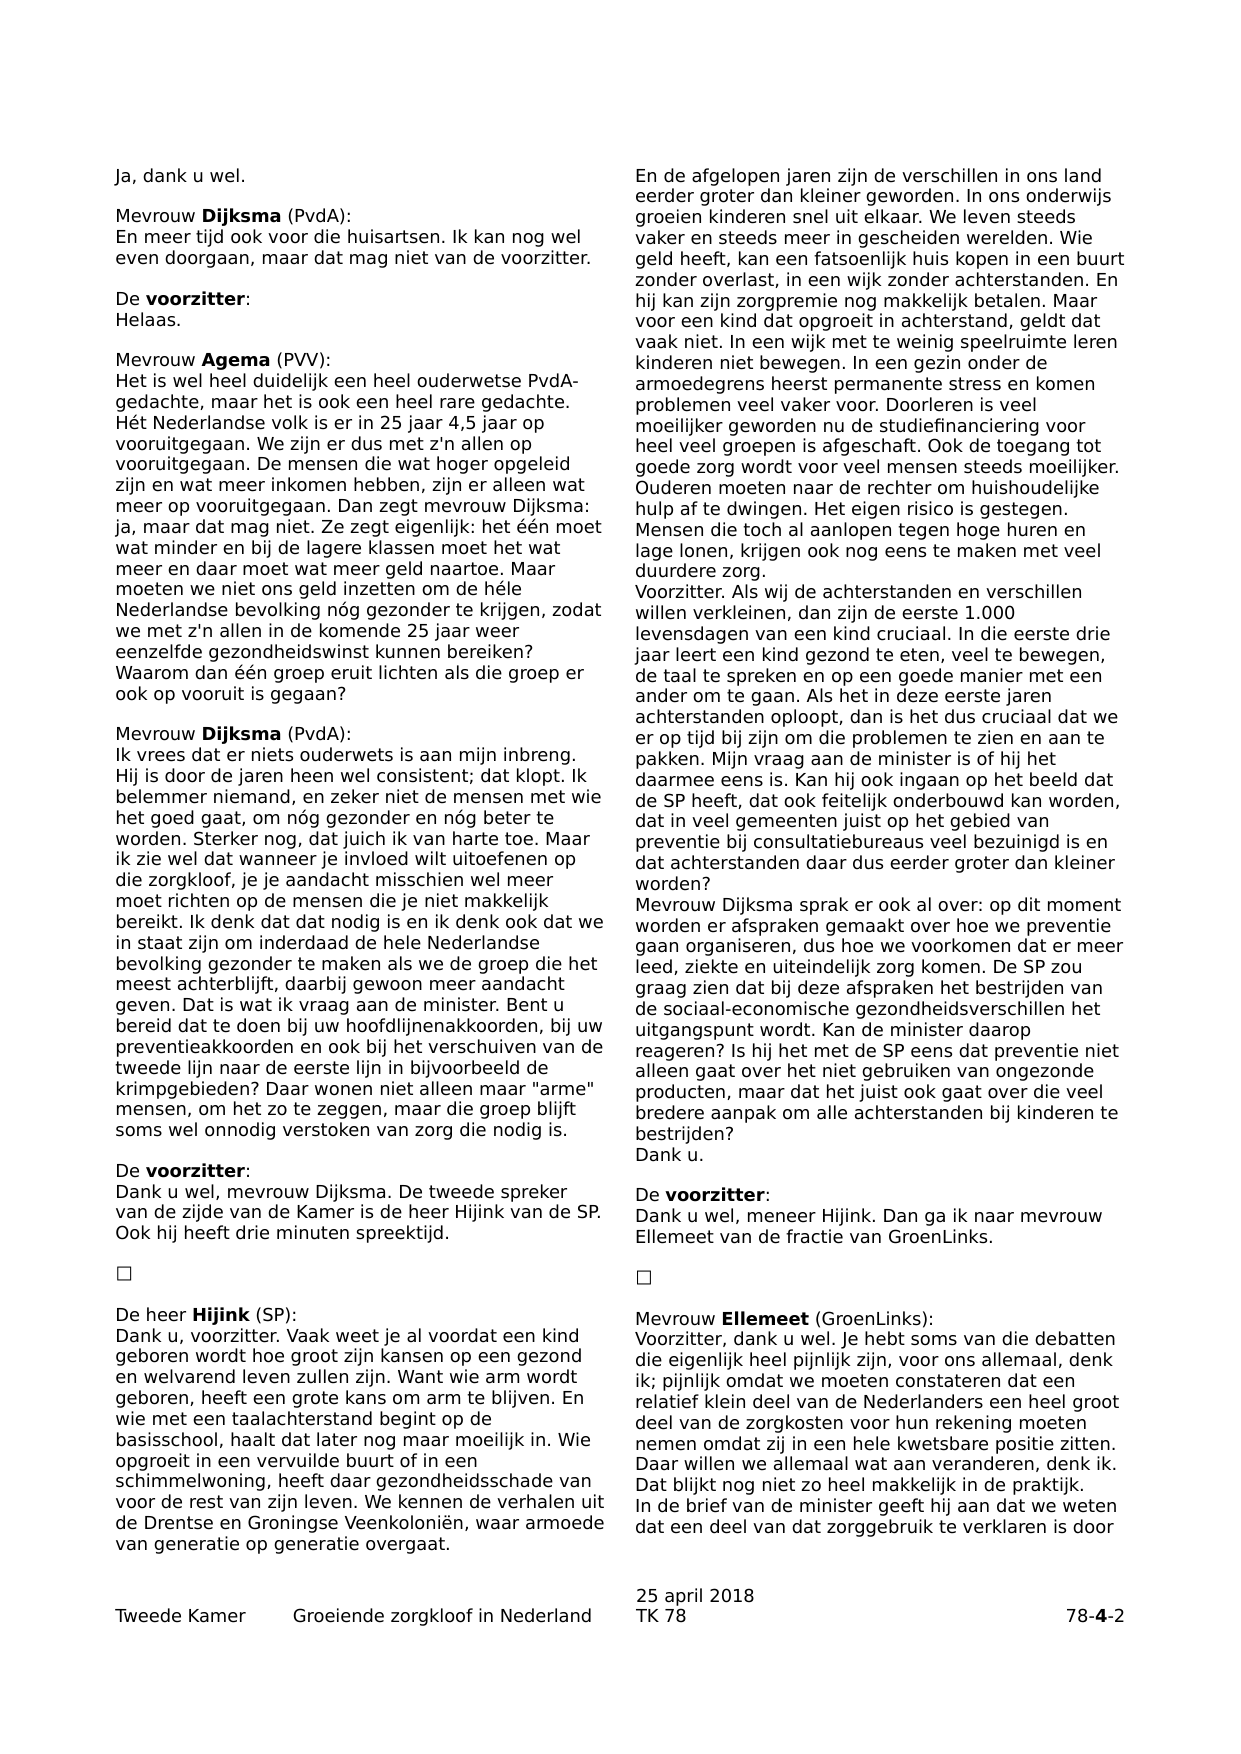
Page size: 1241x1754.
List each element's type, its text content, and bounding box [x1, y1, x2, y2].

text De voorzitter: [115, 288, 605, 309]
text Mevrouw Dijksma sprak er ook al over: op dit moment worden er afspraken gemaakt over hoe we preventie gaan organiseren, dus hoe we voorkomen dat er meer leed, ziekte en uiteindelijk zorg komen. De SP zou graag zien dat bij deze afspraken het bestrijden van de sociaal-economische gezondheidsverschillen het uitgangspunt wordt. Kan de minister daarop reageren? Is hij het met de SP eens dat preventie niet alleen gaat over het niet gebruiken van ongezonde producten, maar dat het juist ook gaat over die veel bredere aanpak om alle achterstanden bij kinderen te bestrijden? [635, 894, 1125, 1144]
text Voorzitter, dank u wel. Je hebt soms van die debatten die eigenlijk heel pijnlijk zijn, voor ons allemaal, denk ik; pijnlijk omdat we moeten constateren dat een relatief klein deel van de Nederlanders een heel groot deel van de zorgkosten voor hun rekening moeten nemen omdat zij in een hele kwetsbare positie zitten. Daar willen we allemaal wat aan veranderen, denk ik. Dat blijkt nog niet zo heel makkelijk in de praktijk. [635, 1329, 1125, 1496]
text Dank u. [635, 1144, 1125, 1165]
text Helaas. [115, 309, 605, 330]
text Mevrouw Dijksma (PvdA): [115, 206, 605, 227]
text ⬜ [635, 1268, 1125, 1288]
text Ik vrees dat er niets ouderwets is aan mijn inbreng. Hij is door de jaren heen wel consistent; dat klopt. Ik belemmer niemand, en zeker niet de mensen met wie het goed gaat, om nóg gezonder en nóg beter te worden. Sterker nog, dat juich ik van harte toe. Maar ik zie wel dat wanneer je invloed wilt uitoefenen op die zorgkloof, je je aandacht misschien wel meer moet richten op de mensen die je niet makkelijk bereikt. Ik denk dat dat nodig is en ik denk ook dat we in staat zijn om inderdaad de hele Nederlandse bevolking gezonder te maken als we de groep die het meest achterblijft, daarbij gewoon meer aandacht geven. Dat is wat ik vraag aan de minister. Bent u bereid dat te doen bij uw hoofdlijnenakkoorden, bij uw preventieakkoorden en ook bij het verschuiven van de tweede lijn naar de eerste lijn in bijvoorbeeld de krimpgebieden? Daar wonen niet alleen maar "arme" mensen, om het zo te zeggen, maar die groep blijft soms wel onnodig verstoken van zorg die nodig is. [115, 745, 605, 1141]
text Ja, dank u wel. [115, 165, 605, 186]
text Dank u wel, mevrouw Dijksma. De tweede spreker van de zijde van de Kamer is de heer Hijink van de SP. Ook hij heeft drie minuten spreektijd. [115, 1181, 605, 1244]
text Mevrouw Ellemeet (GroenLinks): [635, 1308, 1125, 1329]
text Mevrouw Agema (PVV): [115, 350, 605, 371]
text Het is wel heel duidelijk een heel ouderwetse PvdA-gedachte, maar het is ook een heel rare gedachte. Hét Nederlandse volk is er in 25 jaar 4,5 jaar op vooruitgegaan. We zijn er dus met z'n allen op vooruitgegaan. De mensen die wat hoger opgeleid zijn en wat meer inkomen hebben, zijn er alleen wat meer op vooruitgegaan. Dan zegt mevrouw Dijksma: ja, maar dat mag niet. Ze zegt eigenlijk: het één moet wat minder en bij de lagere klassen moet het wat meer en daar moet wat meer geld naartoe. Maar moeten we niet ons geld inzetten om de héle Nederlandse bevolking nóg gezonder te krijgen, zodat we met z'n allen in de komende 25 jaar weer eenzelfde gezondheidswinst kunnen bereiken? Waarom dan één groep eruit lichten als die groep er ook op vooruit is gegaan? [115, 371, 605, 704]
text En de afgelopen jaren zijn de verschillen in ons land eerder groter dan kleiner geworden. In ons onderwijs groeien kinderen snel uit elkaar. We leven steeds vaker en steeds meer in gescheiden werelden. Wie geld heeft, kan een fatsoenlijk huis kopen in een buurt zonder overlast, in een wijk zonder achterstanden. En hij kan zijn zorgpremie nog makkelijk betalen. Maar voor een kind dat opgroeit in achterstand, geldt dat vaak niet. In een wijk met te weinig speelruimte leren kinderen niet bewegen. In een gezin onder de armoedegrens heerst permanente stress en komen problemen veel vaker voor. Doorleren is veel moeilijker geworden nu de studiefinanciering voor heel veel groepen is afgeschaft. Ook de toegang tot goede zorg wordt voor veel mensen steeds moeilijker. Ouderen moeten naar de rechter om huishoudelijke hulp af te dwingen. Het eigen risico is gestegen. Mensen die toch al aanlopen tegen hoge huren en lage lonen, krijgen ook nog eens te maken met veel duurdere zorg. [635, 165, 1125, 582]
text De heer Hijink (SP): [115, 1305, 605, 1325]
text Voorzitter. Als wij de achterstanden en verschillen willen verkleinen, dan zijn de eerste 1.000 levensdagen van een kind cruciaal. In die eerste drie jaar leert een kind gezond te eten, veel te bewegen, de taal te spreken en op een goede manier met een ander om te gaan. Als het in deze eerste jaren achterstanden oploopt, dan is het dus cruciaal dat we er op tijd bij zijn om die problemen te zien en aan te pakken. Mijn vraag aan de minister is of hij het daarmee eens is. Kan hij ook ingaan op het beeld dat de SP heeft, dat ook feitelijk onderbouwd kan worden, dat in veel gemeenten juist op het gebied van preventie bij consultatiebureaus veel bezuinigd is en dat achterstanden daar dus eerder groter dan kleiner worden? [635, 582, 1125, 894]
text In de brief van de minister geeft hij aan dat we weten dat een deel van dat zorggebruik te verklaren is door [635, 1496, 1125, 1537]
text Mevrouw Dijksma (PvdA): [115, 724, 605, 745]
text Dank u, voorzitter. Vaak weet je al voordat een kind geboren wordt hoe groot zijn kansen op een gezond en welvarend leven zullen zijn. Want wie arm wordt geboren, heeft een grote kans om arm te blijven. En wie met een taalachterstand begint op de basisschool, haalt dat later nog maar moeilijk in. Wie opgroeit in een vervuilde buurt of in een schimmelwoning, heeft daar gezondheidsschade van voor de rest van zijn leven. We kennen de verhalen uit de Drentse en Groningse Veenkoloniën, waar armoede van generatie op generatie overgaat. [115, 1325, 605, 1554]
text En meer tijd ook voor die huisartsen. Ik kan nog wel even doorgaan, maar dat mag niet van de voorzitter. [115, 227, 605, 268]
text De voorzitter: [115, 1161, 605, 1181]
text Dank u wel, meneer Hijink. Dan ga ik naar mevrouw Ellemeet van de fractie van GroenLinks. [635, 1206, 1125, 1248]
text ⬜ [115, 1264, 605, 1285]
text De voorzitter: [635, 1185, 1125, 1206]
